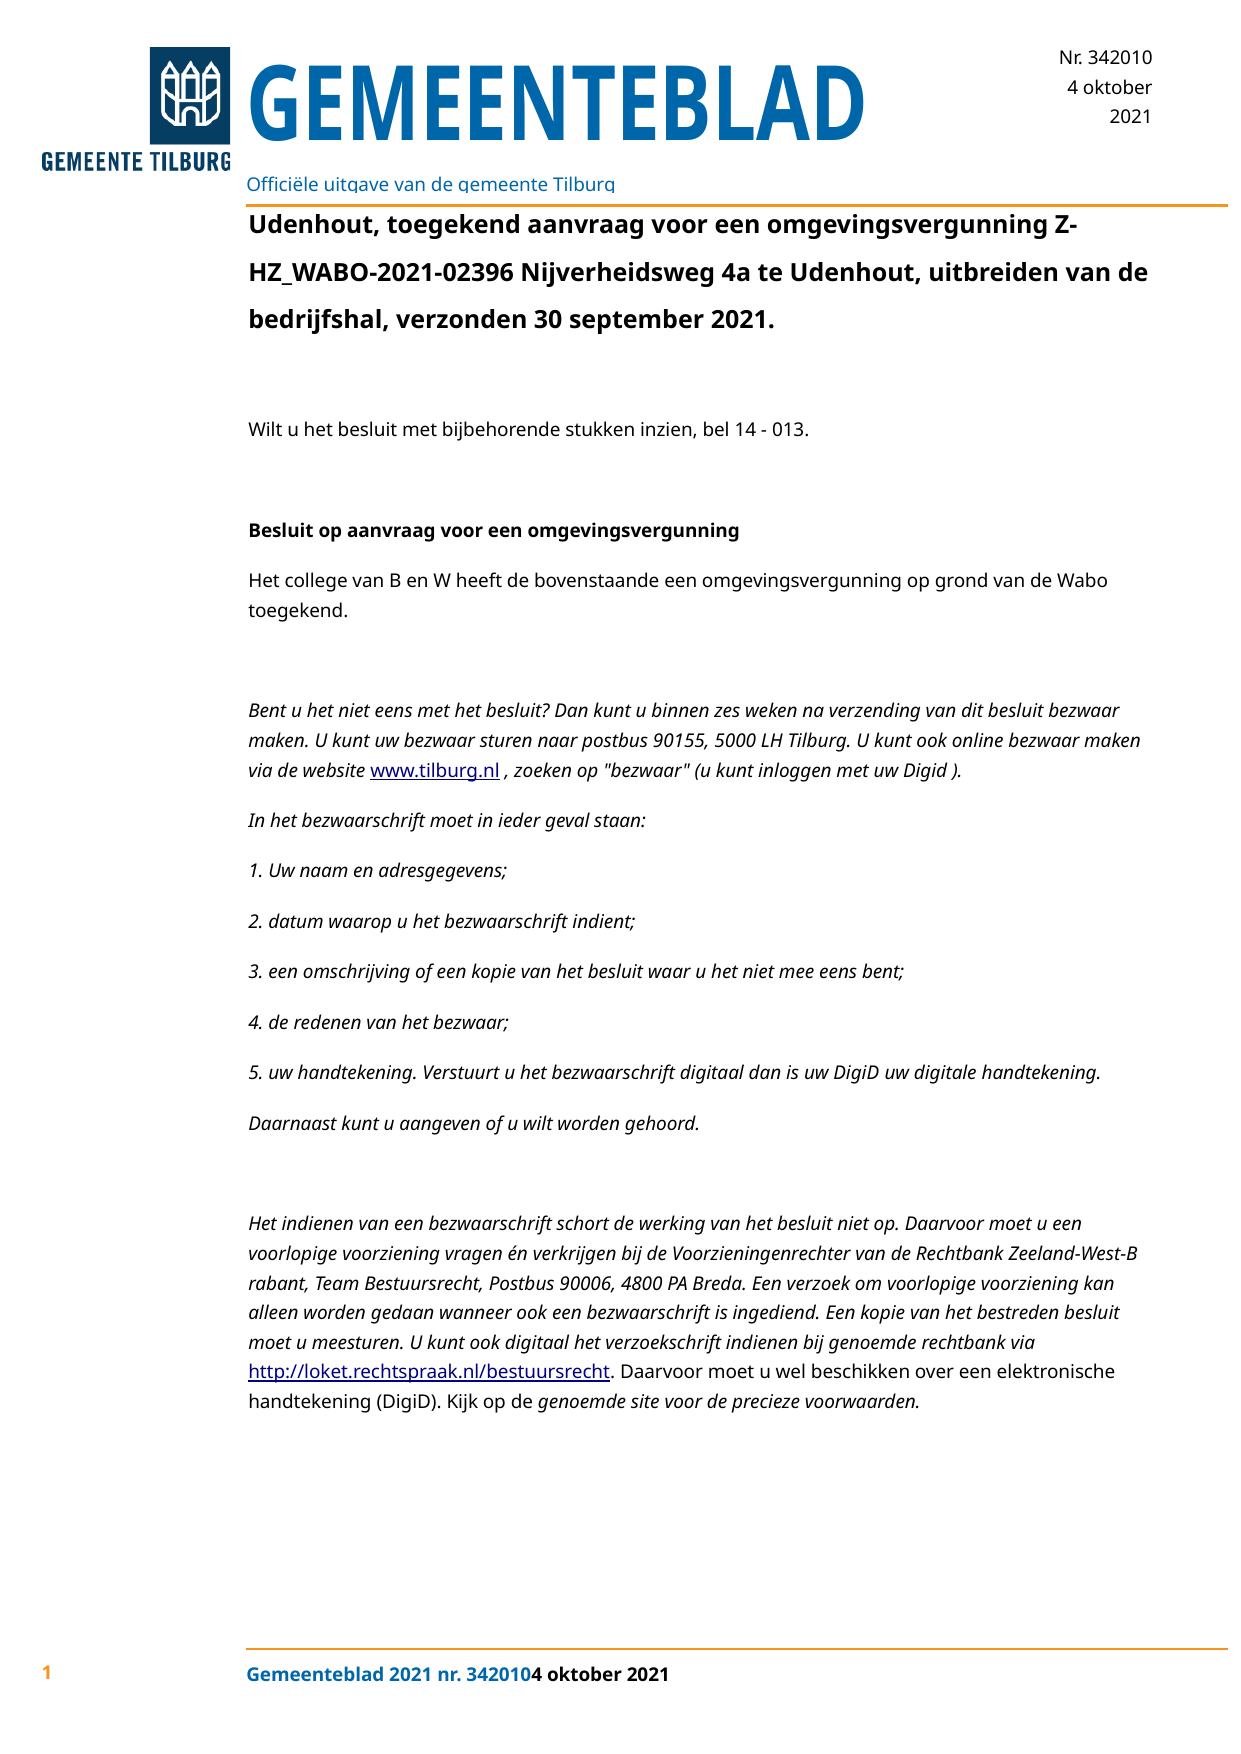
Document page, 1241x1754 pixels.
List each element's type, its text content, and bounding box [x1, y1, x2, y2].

text Udenhout, toegekend aanvraag voor een omgevingsvergunning Z-HZ_WABO-2021-02396 Nijverheidsweg 4a te Udenhout, uitbreiden van de bedrijfshal, verzonden 30 september 2021. [248, 207, 1152, 336]
text In het bezwaarschrift moet in ieder geval staan: [248, 807, 1152, 833]
text Wilt u het besluit met bijbehorende stukken inzien, bel 14 - 013. [248, 416, 1152, 442]
text 1. Uw naam en adresgegevens; [248, 858, 1152, 883]
text Daarnaast kunt u aangeven of u wilt worden gehoord. [248, 1110, 1152, 1135]
text 2. datum waarop u het bezwaarschrift indient; [248, 908, 1152, 934]
text Bent u het niet eens met het besluit? Dan kunt u binnen zes weken na verzending van dit besluit bezwaar maken. U kunt uw bezwaar sturen naar postbus 90155, 5000 LH Tilburg. U kunt ook online bezwaar maken via de website www.tilburg.nl , zoeken op "bezwaar" (u kunt inloggen met uw Digid ). [248, 698, 1152, 782]
text Besluit op aanvraag voor een omgevingsvergunning [248, 517, 1152, 542]
picture [41, 47, 231, 172]
text 4. de redenen van het bezwaar; [248, 1009, 1152, 1034]
text Het indienen van een bezwaarschrift schort de werking van het besluit niet op. Daarvoor moet u een voorlopige voorziening vragen én verkrijgen bij de Voorzieningenrechter van de Rechtbank Zeeland-West-B rabant, Team Bestuursrecht, Postbus 90006, 4800 PA Breda. Een verzoek om voorlopige voorziening kan alleen worden gedaan wanneer ook een bezwaarschrift is ingediend. Een kopie van het bestreden besluit moet u meesturen. U kunt ook digitaal het verzoekschrift indienen bij genoemde rechtbank via http://loket.rechtspraak.nl/bestuursrecht. Daarvoor moet u wel beschikken over een elektronische handtekening (DigiD). Kijk op de genoemde site voor de precieze voorwaarden. [248, 1211, 1152, 1414]
text 5. uw handtekening. Verstuurt u het bezwaarschrift digitaal dan is uw DigiD uw digitale handtekening. [248, 1059, 1152, 1085]
text 3. een omschrijving of een kopie van het besluit waar u het niet mee eens bent; [248, 958, 1152, 984]
text Het college van B en W heeft de bovenstaande een omgevingsvergunning op grond van de Wabo toegekend. [248, 567, 1152, 622]
